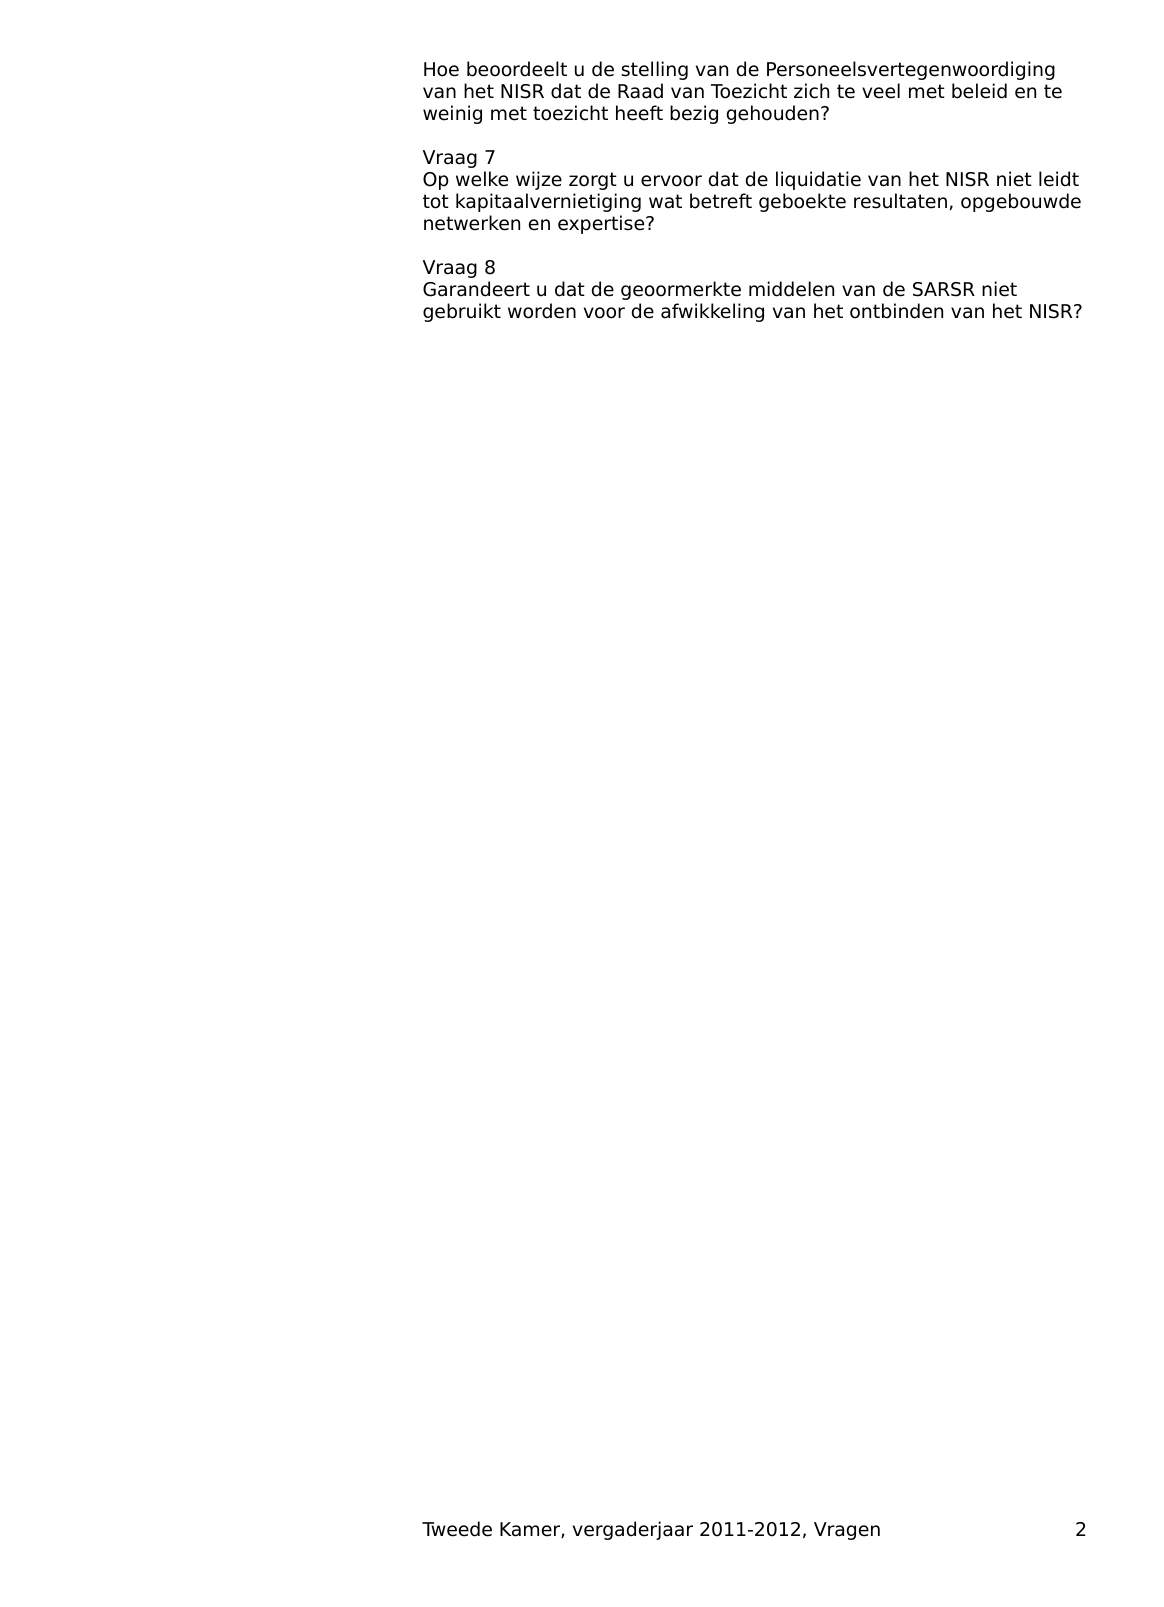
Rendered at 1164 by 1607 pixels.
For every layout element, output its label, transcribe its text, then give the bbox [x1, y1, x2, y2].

text Garandeert u dat de geoormerkte middelen van de SARSR niet gebruikt worden voor de afwikkeling van het ontbinden van het NISR? [422, 279, 1087, 323]
text Op welke wijze zorgt u ervoor dat de liquidatie van het NISR niet leidt tot kapitaalvernietiging wat betreft geboekte resultaten, opgebouwde netwerken en expertise? [422, 169, 1087, 235]
text Vraag 7 [422, 147, 1087, 169]
text Vraag 8 [422, 257, 1087, 279]
text Hoe beoordeelt u de stelling van de Personeelsvertegenwoordiging van het NISR dat de Raad van Toezicht zich te veel met beleid en te weinig met toezicht heeft bezig gehouden? [422, 59, 1087, 125]
